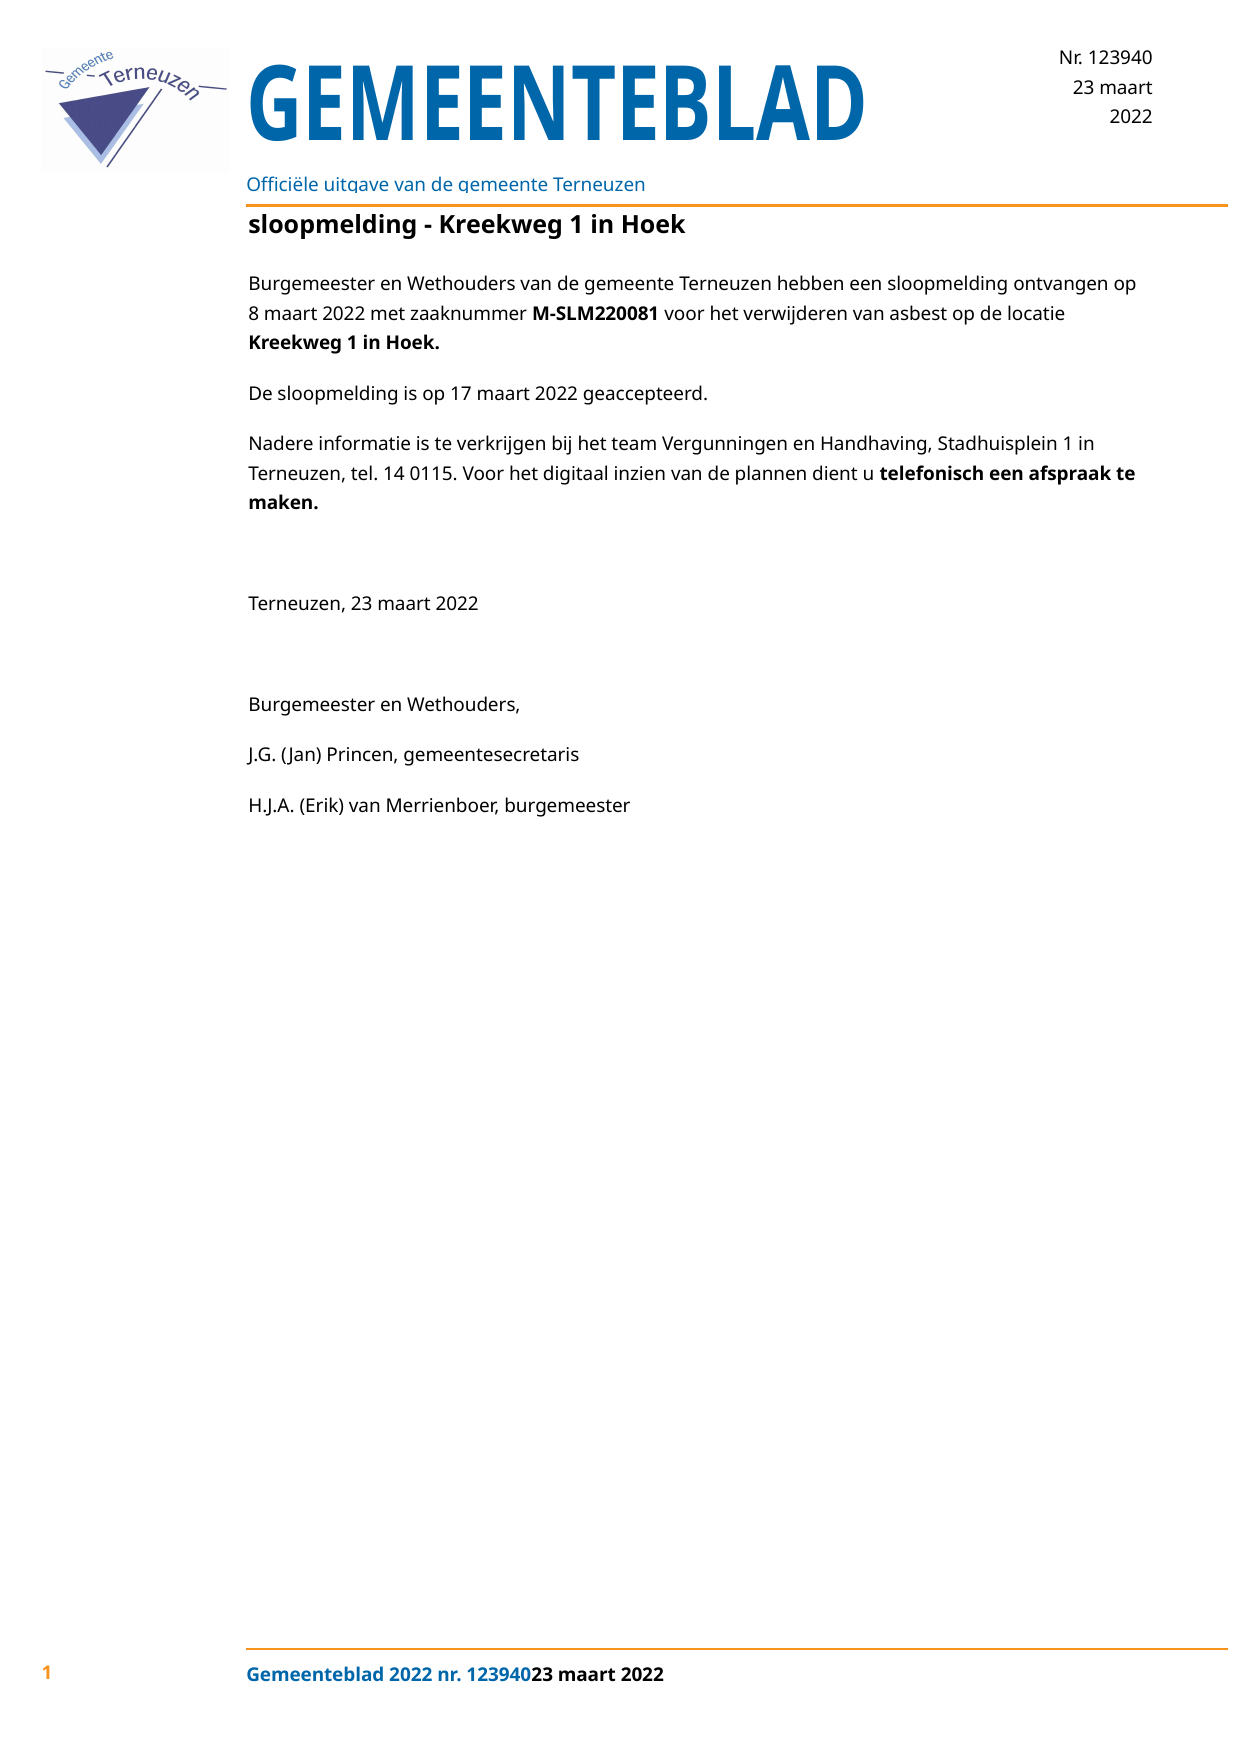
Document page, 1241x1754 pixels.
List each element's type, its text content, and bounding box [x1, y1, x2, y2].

text Burgemeester en Wethouders van de gemeente Terneuzen hebben een sloopmelding ontvangen op 8 maart 2022 met zaaknummer M-SLM220081 voor het verwijderen van asbest op de locatie Kreekweg 1 in Hoek. [248, 270, 1152, 355]
text Terneuzen, 23 maart 2022 [248, 590, 1152, 616]
text De sloopmelding is op 17 maart 2022 geaccepteerd. [248, 380, 1152, 406]
text Nadere informatie is te verkrijgen bij het team Vergunningen en Handhaving, Stadhuisplein 1 in Terneuzen, tel. 14 0115. Voor het digitaal inzien van de plannen dient u telefonisch een afspraak te maken. [248, 430, 1152, 515]
picture [41, 47, 231, 172]
text Burgemeester en Wethouders, [248, 691, 1152, 717]
text J.G. (Jan) Princen, gemeentesecretaris [248, 742, 1152, 767]
text H.J.A. (Erik) van Merrienboer, burgemeester [248, 792, 1152, 818]
text sloopmelding - Kreekweg 1 in Hoek [248, 207, 1152, 241]
